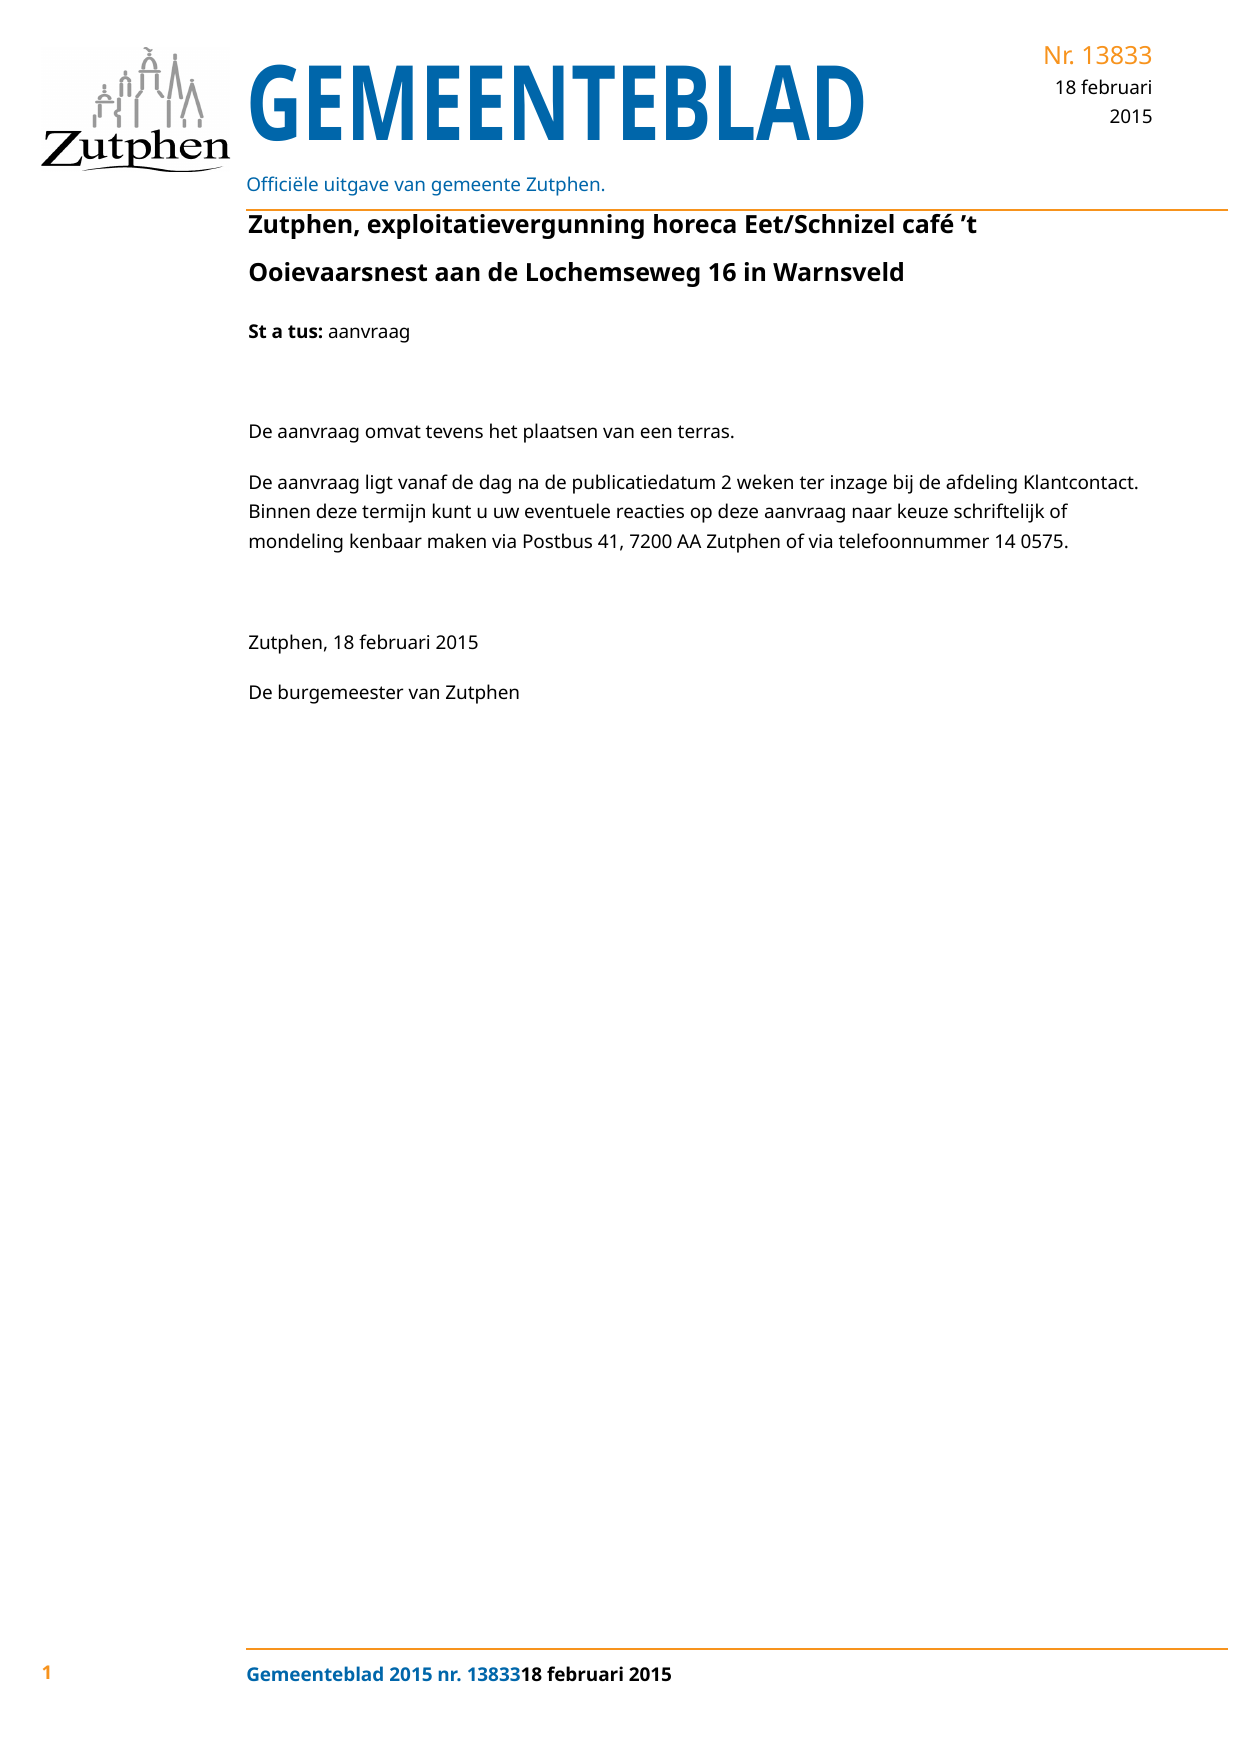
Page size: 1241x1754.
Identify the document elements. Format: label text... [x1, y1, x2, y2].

text De aanvraag ligt vanaf de dag na de publicatiedatum 2 weken ter inzage bij de afdeling Klantcontact. Binnen deze termijn kunt u uw eventuele reacties op deze aanvraag naar keuze schriftelijk of mondeling kenbaar maken via Postbus 41, 7200 AA Zutphen of via telefoonnummer 14 0575. [248, 469, 1152, 554]
text St a tus: aanvraag [248, 318, 1152, 344]
text Zutphen, 18 februari 2015 [248, 629, 1152, 655]
text De aanvraag omvat tevens het plaatsen van een terras. [248, 419, 1152, 444]
text De burgemeester van Zutphen [248, 679, 1152, 705]
picture [41, 47, 231, 172]
text Zutphen, exploitatievergunning horeca Eet/Schnizel café ’t Ooievaarsnest aan de Lochemseweg 16 in Warnsveld [248, 211, 1152, 288]
